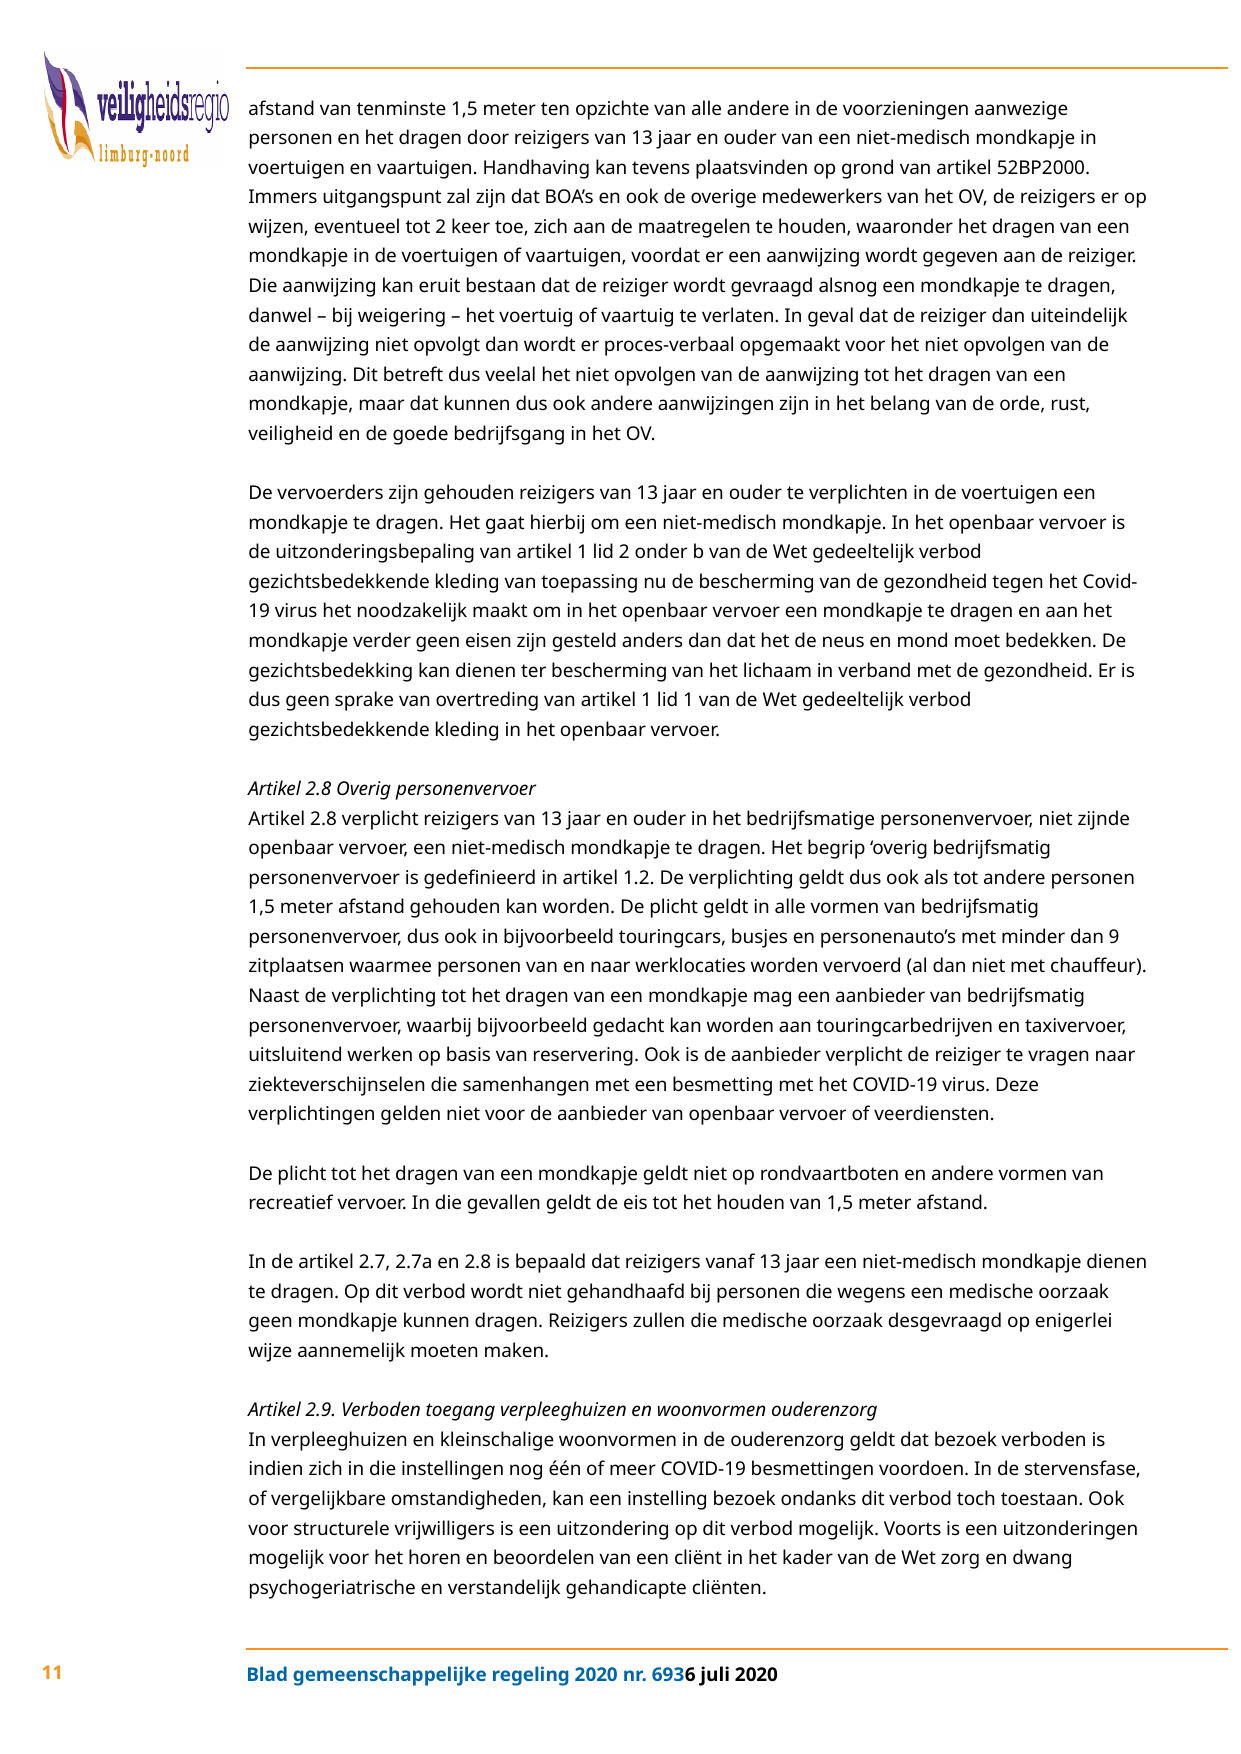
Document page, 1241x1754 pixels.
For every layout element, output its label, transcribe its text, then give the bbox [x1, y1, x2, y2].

text Artikel 2.8 verplicht reizigers van 13 jaar en ouder in het bedrijfsmatige personenvervoer, niet zijnde openbaar vervoer, een niet-medisch mondkapje te dragen. Het begrip ‘overig bedrijfsmatig personenvervoer is gedefinieerd in artikel 1.2. De verplichting geldt dus ook als tot andere personen 1,5 meter afstand gehouden kan worden. De plicht geldt in alle vormen van bedrijfsmatig personenvervoer, dus ook in bijvoorbeeld touringcars, busjes en personenauto’s met minder dan 9 zitplaatsen waarmee personen van en naar werklocaties worden vervoerd (al dan niet met chauffeur). [248, 805, 1152, 978]
text Artikel 2.9. Verboden toegang verpleeghuizen en woonvormen ouderenzorg [248, 1396, 1152, 1422]
text De vervoerders zijn gehouden reizigers van 13 jaar en ouder te verplichten in de voertuigen een mondkapje te dragen. Het gaat hierbij om een niet-medisch mondkapje. In het openbaar vervoer is de uitzonderingsbepaling van artikel 1 lid 2 onder b van de Wet gedeeltelijk verbod gezichtsbedekkende kleding van toepassing nu de bescherming van de gezondheid tegen het Covid-19 virus het noodzakelijk maakt om in het openbaar vervoer een mondkapje te dragen en aan het mondkapje verder geen eisen zijn gesteld anders dan dat het de neus en mond moet bedekken. De gezichtsbedekking kan dienen ter bescherming van het lichaam in verband met de gezondheid. Er is dus geen sprake van overtreding van artikel 1 lid 1 van de Wet gedeeltelijk verbod gezichtsbedekkende kleding in het openbaar vervoer. [248, 479, 1152, 742]
text In verpleeghuizen en kleinschalige woonvormen in de ouderenzorg geldt dat bezoek verboden is indien zich in die instellingen nog één of meer COVID-19 besmettingen voordoen. In de stervensfase, of vergelijkbare omstandigheden, kan een instelling bezoek ondanks dit verbod toch toestaan. Ook voor structurele vrijwilligers is een uitzondering op dit verbod mogelijk. Voorts is een uitzonderingen mogelijk voor het horen en beoordelen van een cliënt in het kader van de Wet zorg en dwang psychogeriatrische en verstandelijk gehandicapte cliënten. [248, 1426, 1152, 1600]
picture [41, 47, 231, 172]
text Artikel 2.8 Overig personenvervoer [248, 775, 1152, 801]
text Naast de verplichting tot het dragen van een mondkapje mag een aanbieder van bedrijfsmatig personenvervoer, waarbij bijvoorbeeld gedacht kan worden aan touringcarbedrijven en taxivervoer, uitsluitend werken op basis van reservering. Ook is de aanbieder verplicht de reiziger te vragen naar ziekteverschijnselen die samenhangen met een besmetting met het COVID-19 virus. Deze verplichtingen gelden niet voor de aanbieder van openbaar vervoer of veerdiensten. [248, 982, 1152, 1126]
text afstand van tenminste 1,5 meter ten opzichte van alle andere in de voorzieningen aanwezige personen en het dragen door reizigers van 13 jaar en ouder van een niet-medisch mondkapje in voertuigen en vaartuigen. Handhaving kan tevens plaatsvinden op grond van artikel 52BP2000. [248, 95, 1152, 180]
text In de artikel 2.7, 2.7a en 2.8 is bepaald dat reizigers vanaf 13 jaar een niet-medisch mondkapje dienen te dragen. Op dit verbod wordt niet gehandhaafd bij personen die wegens een medische oorzaak geen mondkapje kunnen dragen. Reizigers zullen die medische oorzaak desgevraagd op enigerlei wijze aannemelijk moeten maken. [248, 1248, 1152, 1363]
text De plicht tot het dragen van een mondkapje geldt niet op rondvaartboten en andere vormen van recreatief vervoer. In die gevallen geldt de eis tot het houden van 1,5 meter afstand. [248, 1160, 1152, 1215]
text Immers uitgangspunt zal zijn dat BOA’s en ook de overige medewerkers van het OV, de reizigers er op wijzen, eventueel tot 2 keer toe, zich aan de maatregelen te houden, waaronder het dragen van een mondkapje in de voertuigen of vaartuigen, voordat er een aanwijzing wordt gegeven aan de reiziger. Die aanwijzing kan eruit bestaan dat de reiziger wordt gevraagd alsnog een mondkapje te dragen, danwel – bij weigering – het voertuig of vaartuig te verlaten. In geval dat de reiziger dan uiteindelijk de aanwijzing niet opvolgt dan wordt er proces-verbaal opgemaakt voor het niet opvolgen van de aanwijzing. Dit betreft dus veelal het niet opvolgen van de aanwijzing tot het dragen van een mondkapje, maar dat kunnen dus ook andere aanwijzingen zijn in het belang van de orde, rust, veiligheid en de goede bedrijfsgang in het OV. [248, 183, 1152, 446]
